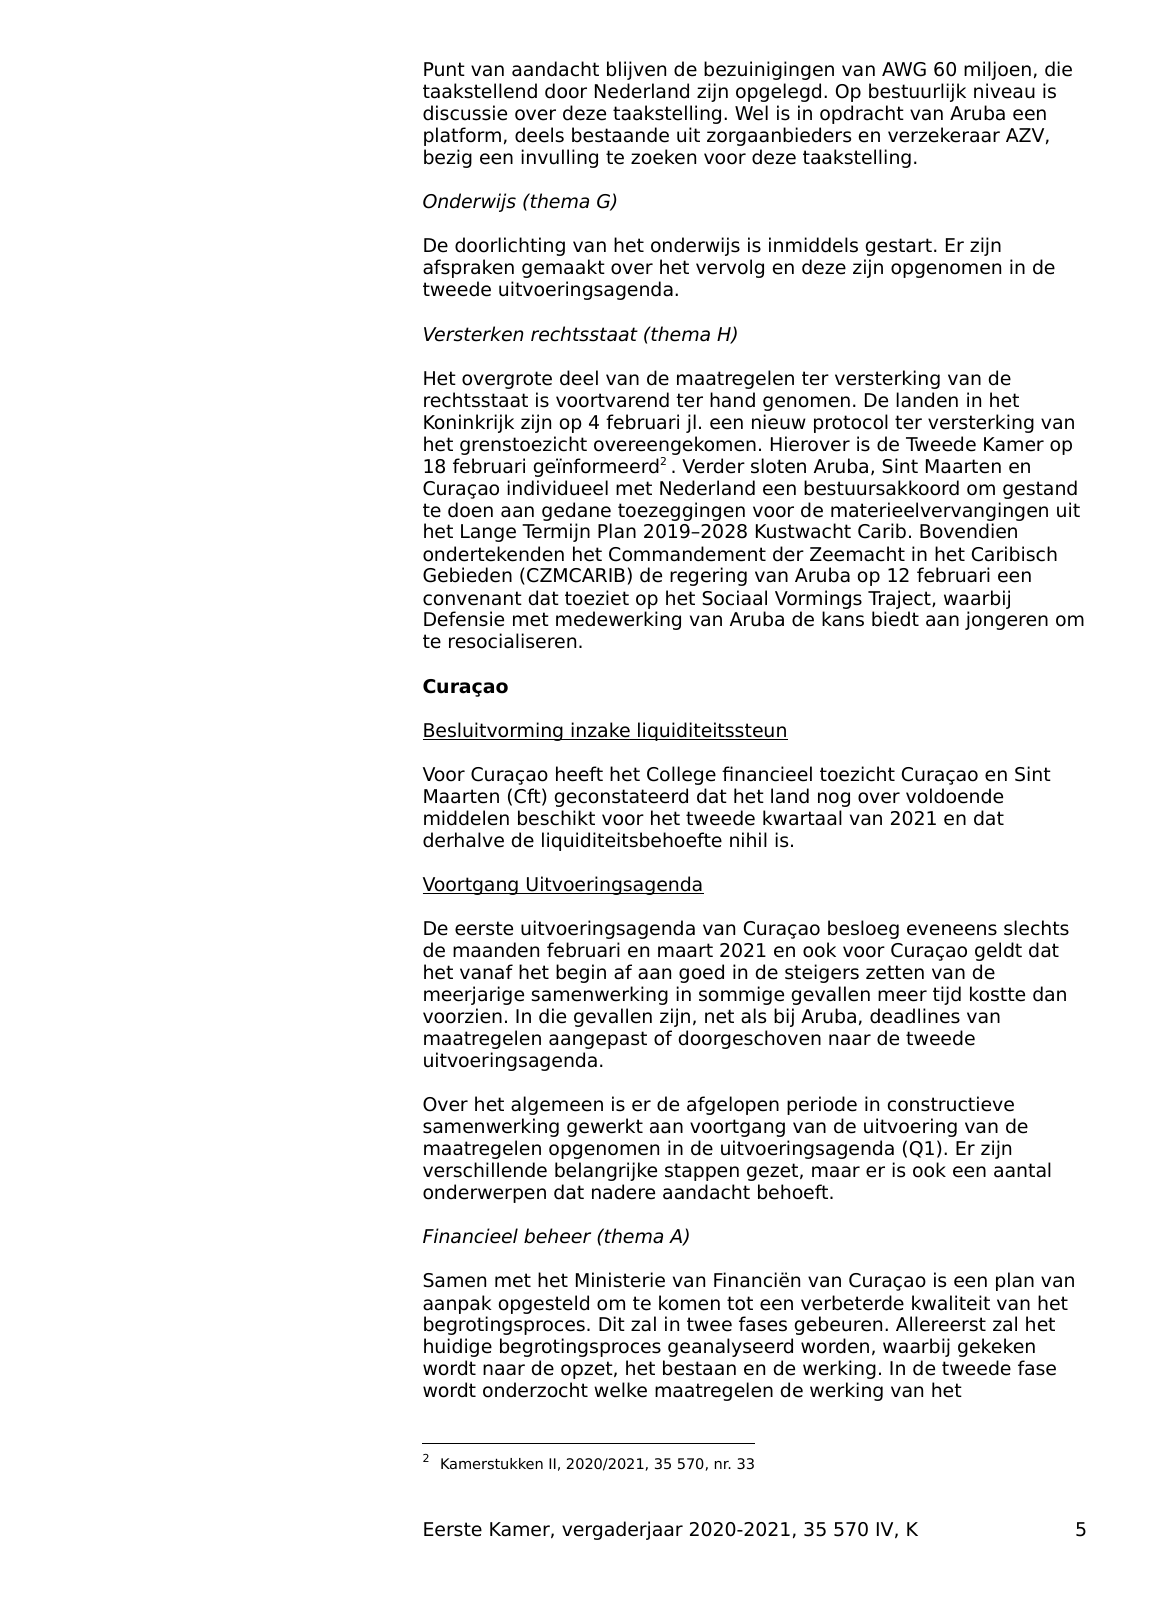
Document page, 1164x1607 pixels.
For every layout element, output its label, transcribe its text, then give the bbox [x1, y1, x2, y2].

text Kamerstukken II, 2020/2021, 35 570, nr. 33 [422, 1452, 1087, 1474]
subtitle Financieel beheer (thema A) [422, 1226, 1087, 1248]
subtitle Curaçao [422, 676, 1087, 697]
subtitle Besluitvorming inzake liquiditeitssteun [422, 720, 1087, 742]
subtitle Versterken rechtsstaat (thema H) [422, 323, 1087, 345]
subtitle Onderwijs (thema G) [422, 191, 1087, 213]
text Samen met het Ministerie van Financiën van Curaçao is een plan van aanpak opgesteld om te komen tot een verbeterde kwaliteit van het begrotingsproces. Dit zal in twee fases gebeuren. Allereerst zal het huidige begrotingsproces geanalyseerd worden, waarbij gekeken wordt naar de opzet, het bestaan en de werking. In de tweede fase wordt onderzocht welke maatregelen de werking van het [422, 1270, 1087, 1402]
text Het overgrote deel van de maatregelen ter versterking van de rechtsstaat is voortvarend ter hand genomen. De landen in het Koninkrijk zijn op 4 februari jl. een nieuw protocol ter versterking van het grenstoezicht overeengekomen. Hierover is de Tweede Kamer op 18 februari geïnformeerd. Verder sloten Aruba, Sint Maarten en Curaçao individueel met Nederland een bestuursakkoord om gestand te doen aan gedane toezeggingen voor de materieelvervangingen uit het Lange Termijn Plan 2019–2028 Kustwacht Carib. Bovendien ondertekenden het Commandement der Zeemacht in het Caribisch Gebieden (CZMCARIB) de regering van Aruba op 12 februari een convenant dat toeziet op het Sociaal Vormings Traject, waarbij Defensie met medewerking van Aruba de kans biedt aan jongeren om te resocialiseren. [422, 368, 1087, 653]
text Punt van aandacht blijven de bezuinigingen van AWG 60 miljoen, die taakstellend door Nederland zijn opgelegd. Op bestuurlijk niveau is discussie over deze taakstelling. Wel is in opdracht van Aruba een platform, deels bestaande uit zorgaanbieders en verzekeraar AZV, bezig een invulling te zoeken voor deze taakstelling. [422, 59, 1087, 169]
text Over het algemeen is er de afgelopen periode in constructieve samenwerking gewerkt aan voortgang van de uitvoering van de maatregelen opgenomen in de uitvoeringsagenda (Q1). Er zijn verschillende belangrijke stappen gezet, maar er is ook een aantal onderwerpen dat nadere aandacht behoeft. [422, 1094, 1087, 1204]
subtitle Voortgang Uitvoeringsagenda [422, 874, 1087, 896]
text De doorlichting van het onderwijs is inmiddels gestart. Er zijn afspraken gemaakt over het vervolg en deze zijn opgenomen in de tweede uitvoeringsagenda. [422, 235, 1087, 301]
text De eerste uitvoeringsagenda van Curaçao besloeg eveneens slechts de maanden februari en maart 2021 en ook voor Curaçao geldt dat het vanaf het begin af aan goed in de steigers zetten van de meerjarige samenwerking in sommige gevallen meer tijd kostte dan voorzien. In die gevallen zijn, net als bij Aruba, deadlines van maatregelen aangepast of doorgeschoven naar de tweede uitvoeringsagenda. [422, 918, 1087, 1072]
text Voor Curaçao heeft het College financieel toezicht Curaçao en Sint Maarten (Cft) geconstateerd dat het land nog over voldoende middelen beschikt voor het tweede kwartaal van 2021 en dat derhalve de liquiditeitsbehoefte nihil is. [422, 764, 1087, 852]
